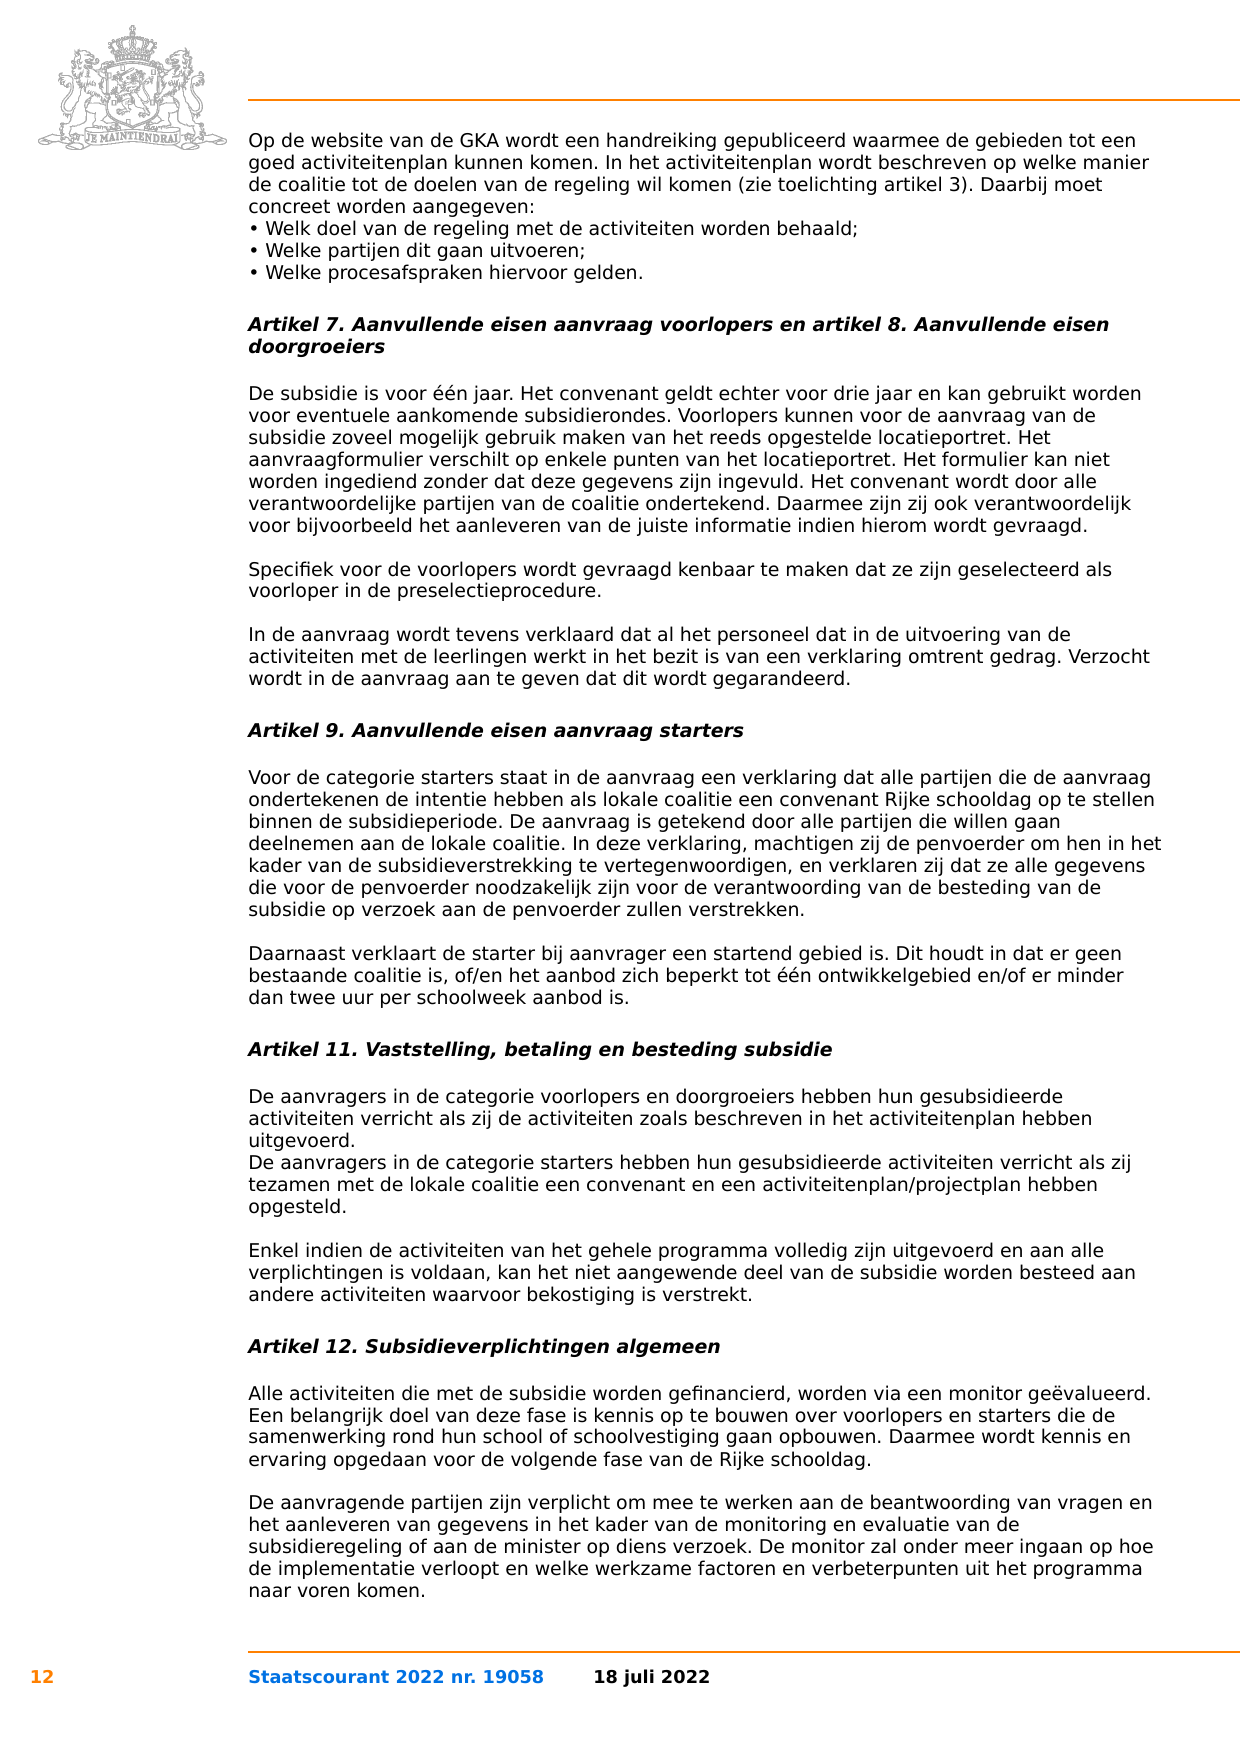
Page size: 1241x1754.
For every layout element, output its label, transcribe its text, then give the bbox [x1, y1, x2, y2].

text • Welk doel van de regeling met de activiteiten worden behaald; [248, 218, 1163, 240]
text • Welke partijen dit gaan uitvoeren; [248, 240, 1163, 262]
text Op de website van de GKA wordt een handreiking gepubliceerd waarmee de gebieden tot een goed activiteitenplan kunnen komen. In het activiteitenplan wordt beschreven op welke manier de coalitie tot de doelen van de regeling wil komen (zie toelichting artikel 3). Daarbij moet concreet worden aangegeven: [248, 130, 1163, 218]
text De aanvragers in de categorie voorlopers en doorgroeiers hebben hun gesubsidieerde activiteiten verricht als zij de activiteiten zoals beschreven in het activiteitenplan hebben uitgevoerd. [248, 1086, 1163, 1152]
text Voor de categorie starters staat in de aanvraag een verklaring dat alle partijen die de aanvraag ondertekenen de intentie hebben als lokale coalitie een convenant Rijke schooldag op te stellen binnen de subsidieperiode. De aanvraag is getekend door alle partijen die willen gaan deelnemen aan de lokale coalitie. In deze verklaring, machtigen zij de penvoerder om hen in het kader van de subsidieverstrekking te vertegenwoordigen, en verklaren zij dat ze alle gegevens die voor de penvoerder noodzakelijk zijn voor de verantwoording van de besteding van de subsidie op verzoek aan de penvoerder zullen verstrekken. [248, 767, 1163, 921]
subtitle Artikel 7. Aanvullende eisen aanvraag voorlopers en artikel 8. Aanvullende eisen doorgroeiers [248, 314, 1163, 358]
text Enkel indien de activiteiten van het gehele programma volledig zijn uitgevoerd en aan alle verplichtingen is voldaan, kan het niet aangewende deel van de subsidie worden besteed aan andere activiteiten waarvoor bekostiging is verstrekt. [248, 1239, 1163, 1306]
subtitle Artikel 12. Subsidieverplichtingen algemeen [248, 1336, 1163, 1357]
text • Welke procesafspraken hiervoor gelden. [248, 262, 1163, 284]
text De aanvragende partijen zijn verplicht om mee te werken aan de beantwoording van vragen en het aanleveren van gegevens in het kader van de monitoring en evaluatie van de subsidieregeling of aan de minister op diens verzoek. De monitor zal onder meer ingaan op hoe de implementatie verloopt en welke werkzame factoren en verbeterpunten uit het programma naar voren komen. [248, 1492, 1163, 1602]
picture [38, 25, 227, 150]
text Daarnaast verklaart de starter bij aanvrager een startend gebied is. Dit houdt in dat er geen bestaande coalitie is, of/en het aanbod zich beperkt tot één ontwikkelgebied en/of er minder dan twee uur per schoolweek aanbod is. [248, 943, 1163, 1009]
subtitle Artikel 9. Aanvullende eisen aanvraag starters [248, 720, 1163, 742]
text De subsidie is voor één jaar. Het convenant geldt echter voor drie jaar en kan gebruikt worden voor eventuele aankomende subsidierondes. Voorlopers kunnen voor de aanvraag van de subsidie zoveel mogelijk gebruik maken van het reeds opgestelde locatieportret. Het aanvraagformulier verschilt op enkele punten van het locatieportret. Het formulier kan niet worden ingediend zonder dat deze gegevens zijn ingevuld. Het convenant wordt door alle verantwoordelijke partijen van de coalitie ondertekend. Daarmee zijn zij ook verantwoordelijk voor bijvoorbeeld het aanleveren van de juiste informatie indien hierom wordt gevraagd. [248, 383, 1163, 537]
text Specifiek voor de voorlopers wordt gevraagd kenbaar te maken dat ze zijn geselecteerd als voorloper in de preselectieprocedure. [248, 558, 1163, 602]
text De aanvragers in de categorie starters hebben hun gesubsidieerde activiteiten verricht als zij tezamen met de lokale coalitie een convenant en een activiteitenplan/projectplan hebben opgesteld. [248, 1152, 1163, 1218]
subtitle Artikel 11. Vaststelling, betaling en besteding subsidie [248, 1039, 1163, 1061]
text Alle activiteiten die met de subsidie worden gefinancierd, worden via een monitor geëvalueerd. Een belangrijk doel van deze fase is kennis op te bouwen over voorlopers en starters die de samenwerking rond hun school of schoolvestiging gaan opbouwen. Daarmee wordt kennis en ervaring opgedaan voor de volgende fase van de Rijke schooldag. [248, 1382, 1163, 1470]
text In de aanvraag wordt tevens verklaard dat al het personeel dat in de uitvoering van de activiteiten met de leerlingen werkt in het bezit is van een verklaring omtrent gedrag. Verzocht wordt in de aanvraag aan te geven dat dit wordt gegarandeerd. [248, 624, 1163, 690]
